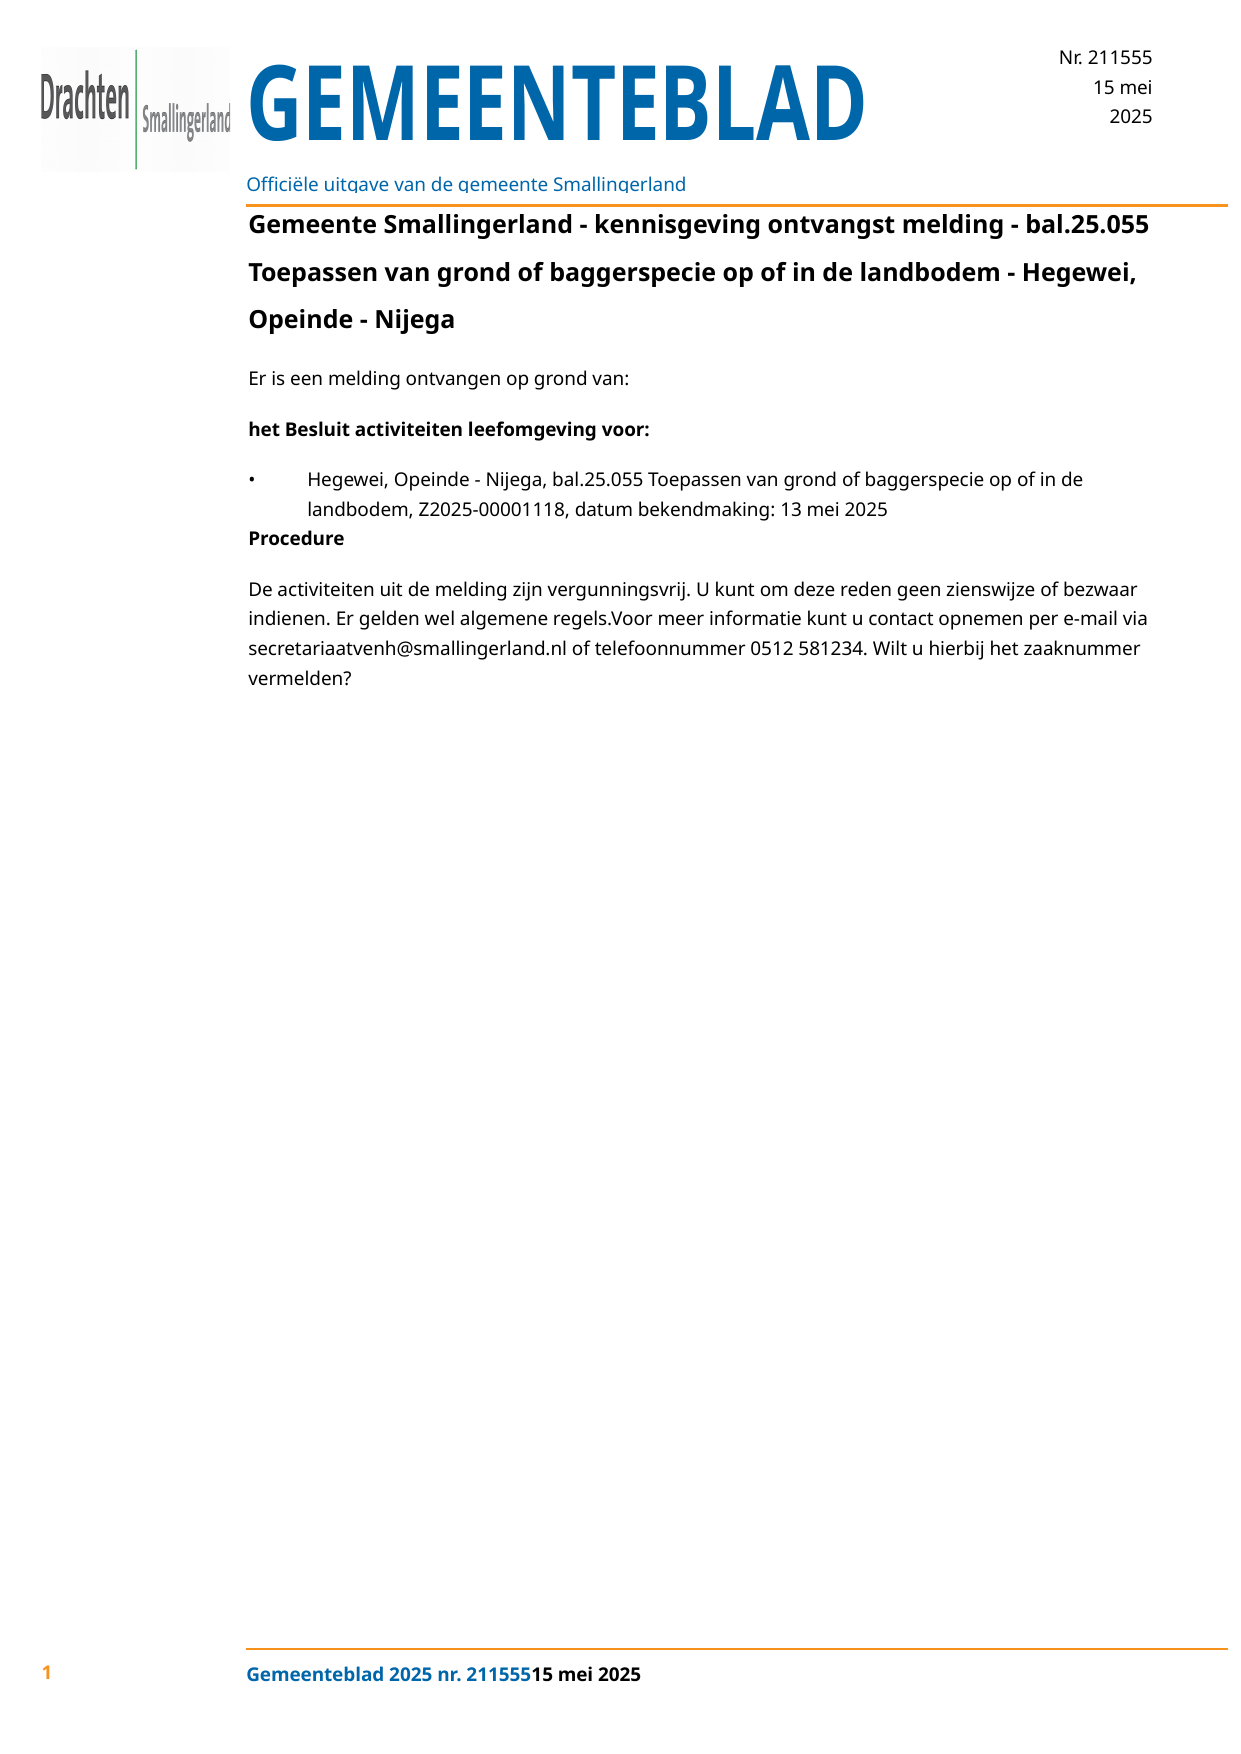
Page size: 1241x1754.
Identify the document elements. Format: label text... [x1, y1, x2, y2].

text Er is een melding ontvangen op grond van: [248, 366, 1152, 391]
list Hegewei, Opeinde - Nijega, bal.25.055 Toepassen van grond of baggerspecie op of in de landbodem, Z2025-00001118, datum bekendmaking: 13 mei 2025 [248, 466, 1152, 522]
text Procedure [248, 526, 1152, 551]
picture [41, 47, 231, 172]
text Gemeente Smallingerland - kennisgeving ontvangst melding - bal.25.055 Toepassen van grond of baggerspecie op of in de landbodem - Hegewei, Opeinde - Nijega [248, 207, 1152, 336]
text De activiteiten uit de melding zijn vergunningsvrij. U kunt om deze reden geen zienswijze of bezwaar indienen. Er gelden wel algemene regels.Voor meer informatie kunt u contact opnemen per e-mail via secretariaatvenh@smallingerland.nl of telefoonnummer 0512 581234. Wilt u hierbij het zaaknummer vermelden? [248, 576, 1152, 690]
text het Besluit activiteiten leefomgeving voor: [248, 416, 1152, 442]
